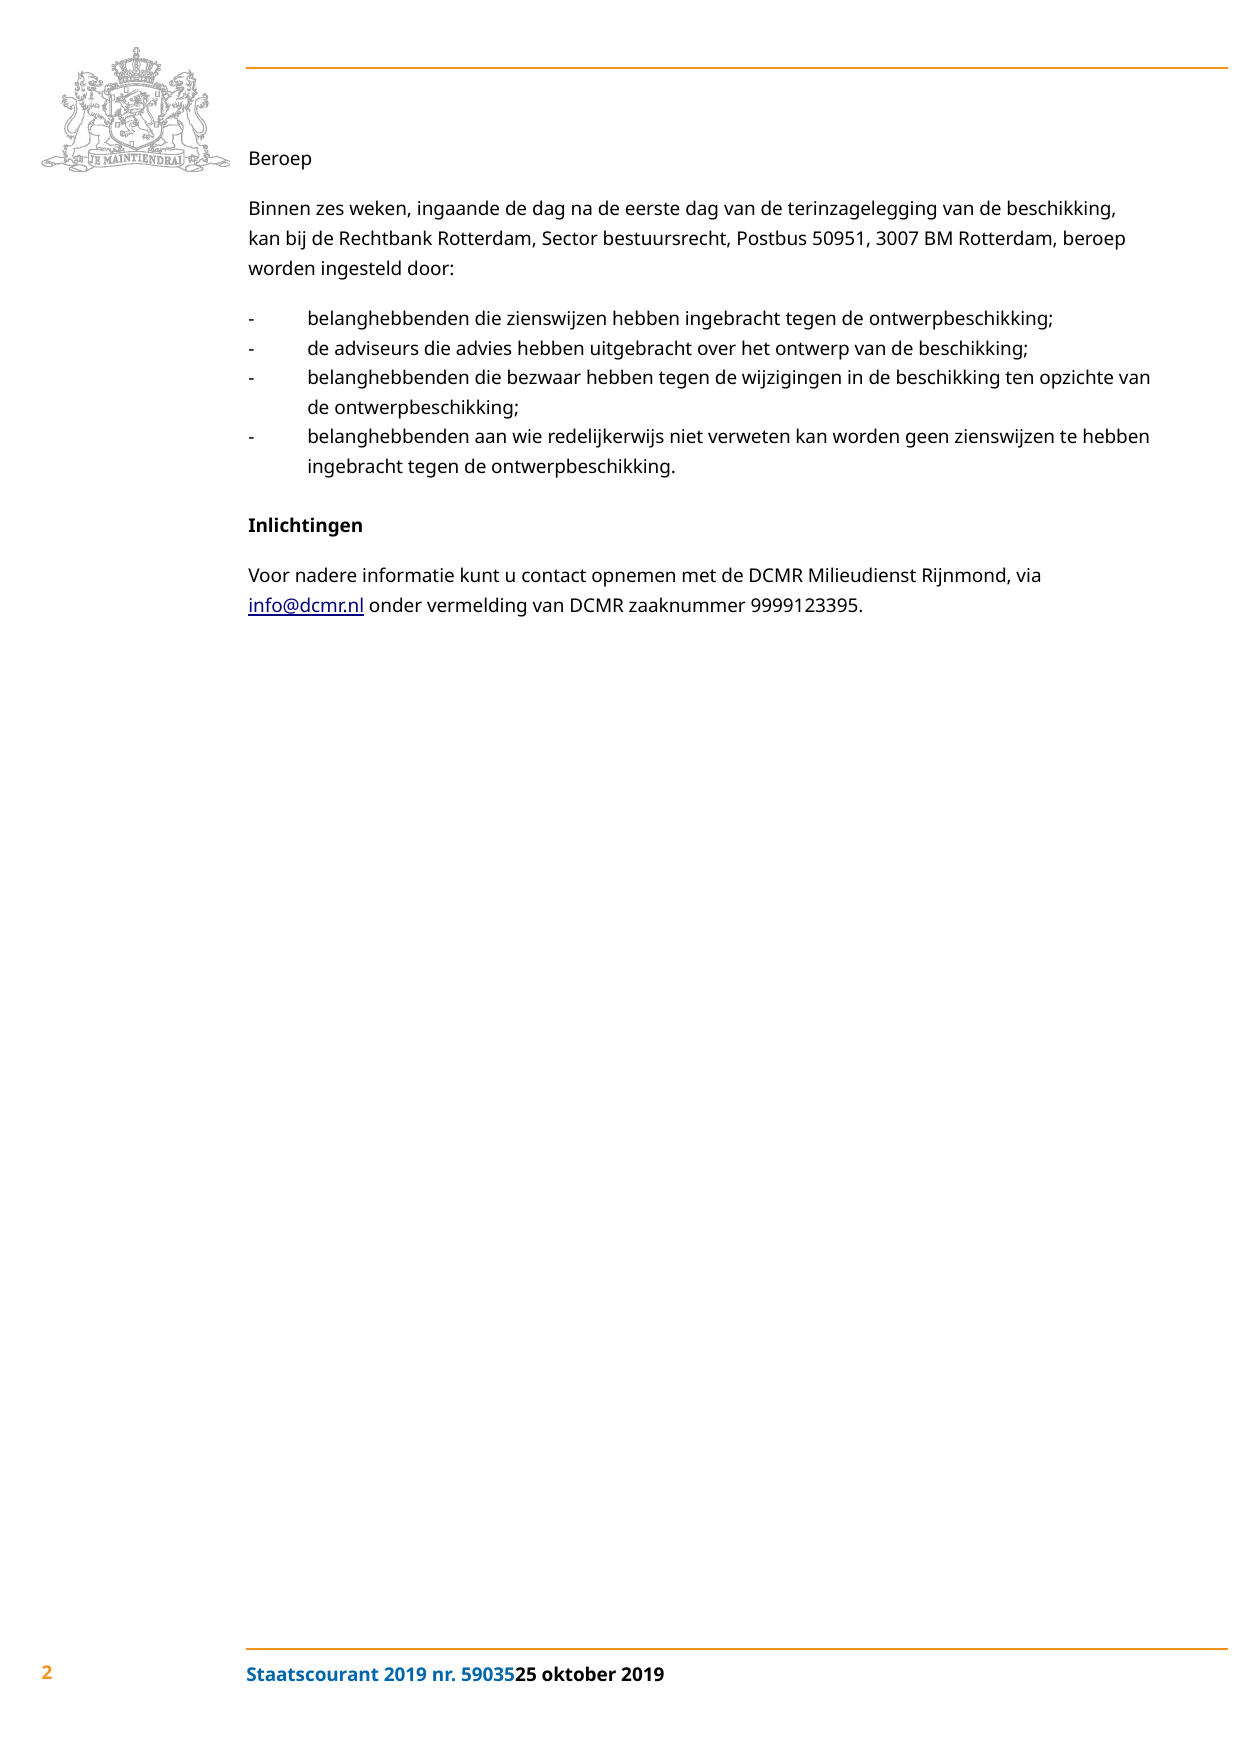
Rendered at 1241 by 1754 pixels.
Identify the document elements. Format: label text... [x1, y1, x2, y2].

list de adviseurs die advies hebben uitgebracht over het ontwerp van de beschikking; [248, 335, 1152, 361]
list belanghebbenden die bezwaar hebben tegen de wijzigingen in de beschikking ten opzichte van de ontwerpbeschikking; [248, 364, 1152, 420]
picture [41, 47, 231, 172]
text Voor nadere informatie kunt u contact opnemen met de DCMR Milieudienst Rijnmond, via info@dcmr.nl onder vermelding van DCMR zaaknummer 9999123395. [248, 563, 1152, 618]
list belanghebbenden aan wie redelijkerwijs niet verweten kan worden geen zienswijzen te hebben ingebracht tegen de ontwerpbeschikking. [248, 423, 1152, 479]
list belanghebbenden die zienswijzen hebben ingebracht tegen de ontwerpbeschikking; [248, 305, 1152, 331]
text Beroep [248, 145, 1152, 171]
text Binnen zes weken, ingaande de dag na de eerste dag van de terinzagelegging van de beschikking, kan bij de Rechtbank Rotterdam, Sector bestuursrecht, Postbus 50951, 3007 BM Rotterdam, beroep worden ingesteld door: [248, 196, 1152, 281]
text Inlichtingen [248, 512, 1152, 538]
